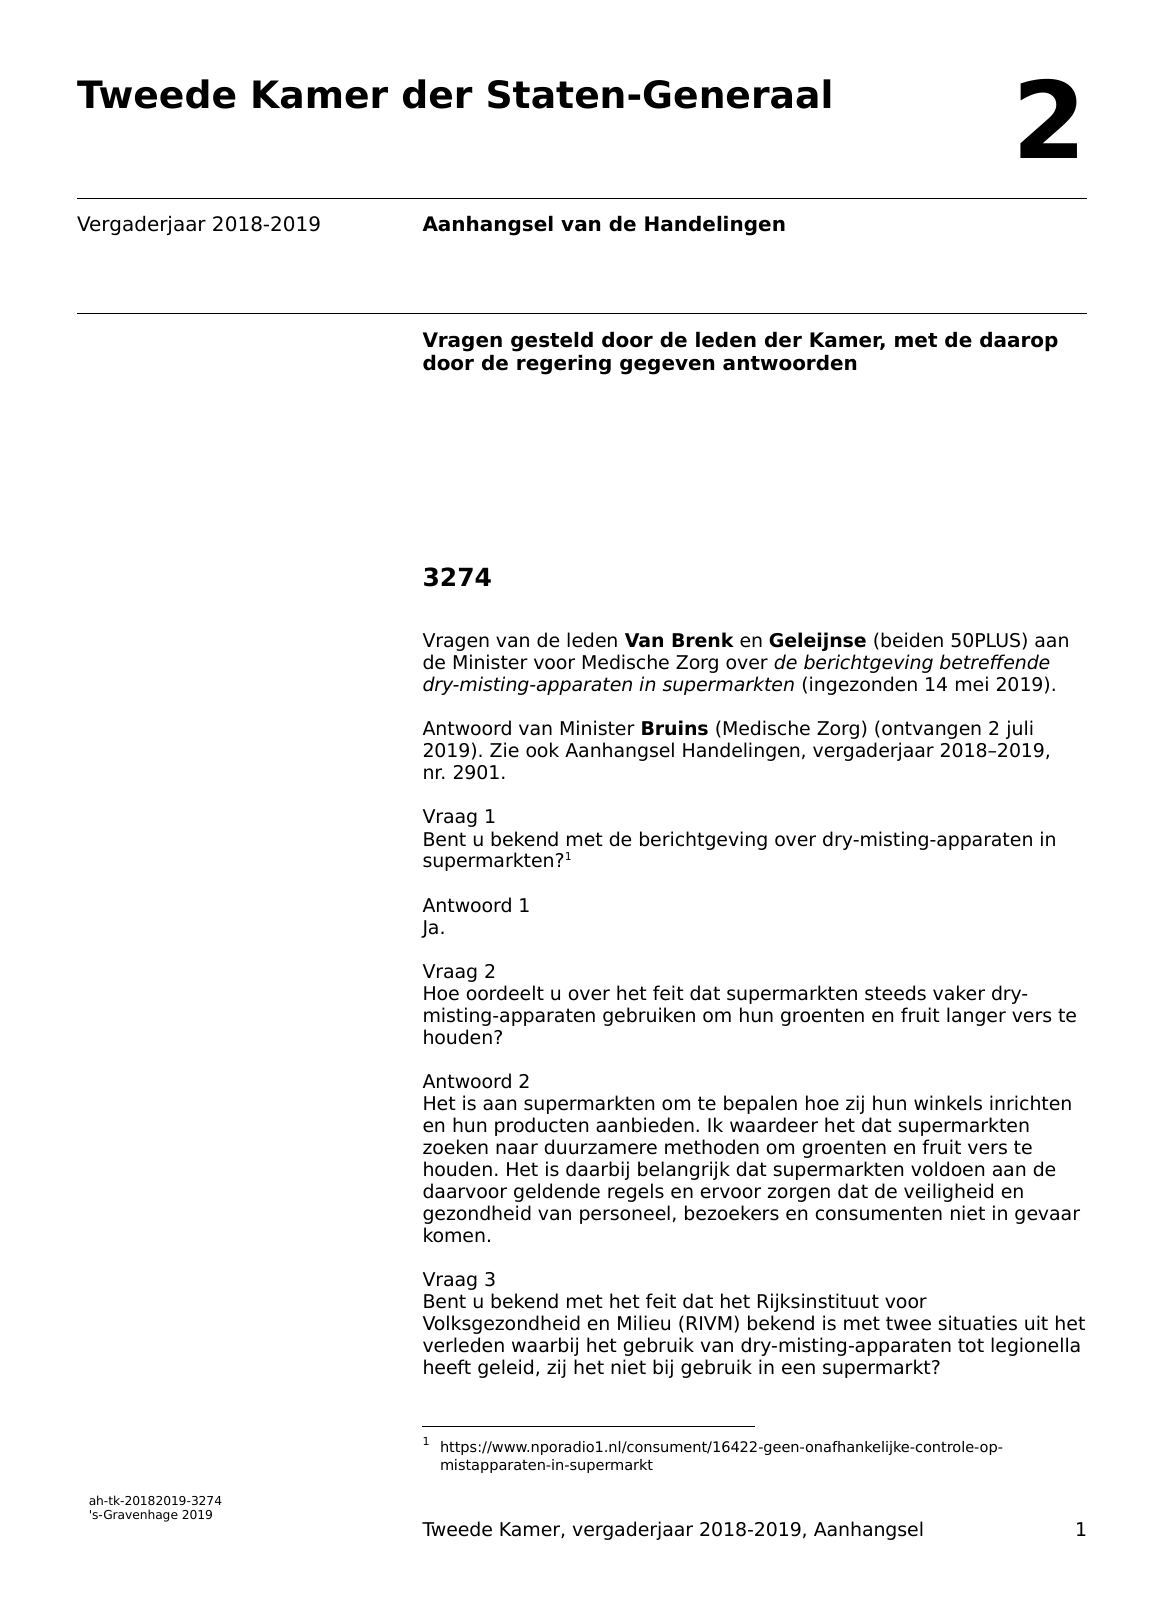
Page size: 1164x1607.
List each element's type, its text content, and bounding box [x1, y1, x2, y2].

table_header Tweede Kamer der Staten-Generaal [77, 59, 886, 198]
text Vraag 2 [422, 961, 1087, 983]
text Ja. [422, 917, 1087, 938]
table_cell Aanhangsel van de Handelingen [422, 199, 1087, 313]
text 's-Gravenhage 2019 [88, 1508, 323, 1522]
text 3274 [422, 563, 1087, 592]
text Het is aan supermarkten om te bepalen hoe zij hun winkels inrichten en hun producten aanbieden. Ik waardeer het dat supermarkten zoeken naar duurzamere methoden om groenten en fruit vers te houden. Het is daarbij belangrijk dat supermarkten voldoen aan de daarvoor geldende regels en ervoor zorgen dat de veiligheid en gezondheid van personeel, bezoekers en consumenten niet in gevaar komen. [422, 1093, 1087, 1247]
table_cell Vragen gesteld door de leden der Kamer, met de daarop door de regering gegeven antwoorden [422, 314, 1087, 375]
text ah-tk-20182019-3274 [88, 1494, 323, 1508]
text Bent u bekend met de berichtgeving over dry-misting-apparaten in supermarkten? [422, 828, 1087, 872]
text Vragen van de leden Van Brenk en Geleijnse (beiden 50PLUS) aan de Minister voor Medische Zorg over de berichtgeving betreffende dry-misting-apparaten in supermarkten (ingezonden 14 mei 2019). [422, 630, 1087, 696]
text Antwoord van Minister Bruins (Medische Zorg) (ontvangen 2 juli 2019). Zie ook Aanhangsel Handelingen, vergaderjaar 2018–2019, nr. 2901. [422, 718, 1087, 784]
text Vraag 3 [422, 1269, 1087, 1291]
table_cell Vergaderjaar 2018-2019 [77, 199, 422, 313]
text Antwoord 1 [422, 894, 1087, 917]
table_header 2 [886, 59, 1087, 198]
text Vraag 1 [422, 806, 1087, 828]
text https://www.nporadio1.nl/consument/16422-geen-onafhankelijke-controle-op-mistapparaten-in-supermarkt [422, 1435, 1087, 1474]
text Antwoord 2 [422, 1071, 1087, 1093]
table_cell [77, 314, 422, 375]
text Bent u bekend met het feit dat het Rijksinstituut voor Volksgezondheid en Milieu (RIVM) bekend is met twee situaties uit het verleden waarbij het gebruik van dry-misting-apparaten tot legionella heeft geleid, zij het niet bij gebruik in een supermarkt? [422, 1291, 1087, 1379]
text Hoe oordeelt u over het feit dat supermarkten steeds vaker dry-misting-apparaten gebruiken om hun groenten en fruit langer vers te houden? [422, 983, 1087, 1049]
